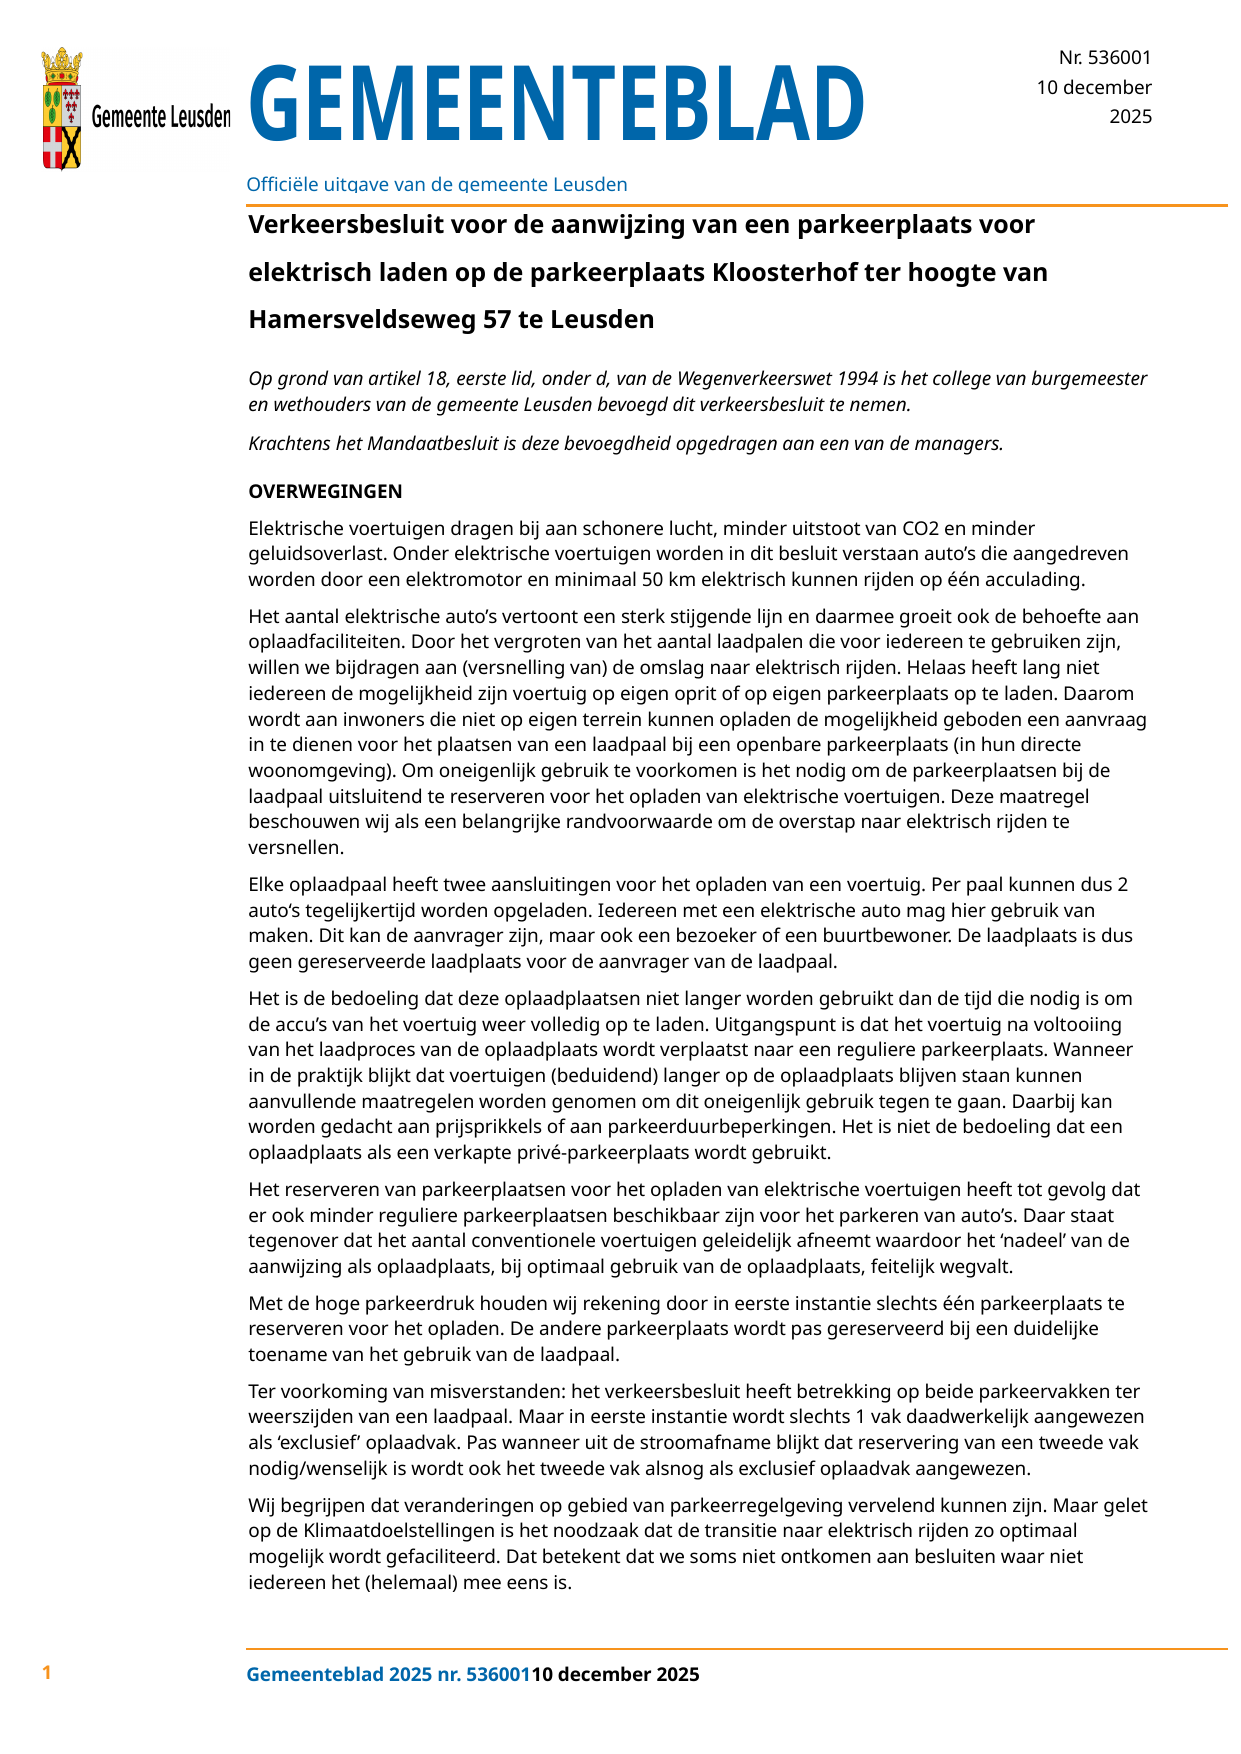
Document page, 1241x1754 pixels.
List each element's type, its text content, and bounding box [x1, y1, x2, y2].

text Het is de bedoeling dat deze oplaadplaatsen niet langer worden gebruikt dan de tijd die nodig is om de accu’s van het voertuig weer volledig op te laden. Uitgangspunt is dat het voertuig na voltooiing van het laadproces van de oplaadplaats wordt verplaatst naar een reguliere parkeerplaats. Wanneer in de praktijk blijkt dat voertuigen (beduidend) langer op de oplaadplaats blijven staan kunnen aanvullende maatregelen worden genomen om dit oneigenlijk gebruik tegen te gaan. Daarbij kan worden gedacht aan prijsprikkels of aan parkeerduurbeperkingen. Het is niet de bedoeling dat een oplaadplaats als een verkapte privé-parkeerplaats wordt gebruikt. [248, 985, 1152, 1165]
picture [41, 47, 231, 172]
text Met de hoge parkeerdruk houden wij rekening door in eerste instantie slechts één parkeerplaats te reserveren voor het opladen. De andere parkeerplaats wordt pas gereserveerd bij een duidelijke toename van het gebruik van de laadpaal. [248, 1290, 1152, 1367]
text Op grond van artikel 18, eerste lid, onder d, van de Wegenverkeerswet 1994 is het college van burgemeester en wethouders van de gemeente Leusden bevoegd dit verkeersbesluit te nemen. [248, 366, 1152, 417]
text Het reserveren van parkeerplaatsen voor het opladen van elektrische voertuigen heeft tot gevolg dat er ook minder reguliere parkeerplaatsen beschikbaar zijn voor het parkeren van auto’s. Daar staat tegenover dat het aantal conventionele voertuigen geleidelijk afneemt waardoor het ‘nadeel’ van de aanwijzing als oplaadplaats, bij optimaal gebruik van de oplaadplaats, feitelijk wegvalt. [248, 1176, 1152, 1279]
text Wij begrijpen dat veranderingen op gebied van parkeerregelgeving vervelend kunnen zijn. Maar gelet op de Klimaatdoelstellingen is het noodzaak dat de transitie naar elektrisch rijden zo optimaal mogelijk wordt gefaciliteerd. Dat betekent dat we soms niet ontkomen aan besluiten waar niet iedereen het (helemaal) mee eens is. [248, 1492, 1152, 1595]
text Verkeersbesluit voor de aanwijzing van een parkeerplaats voor elektrisch laden op de parkeerplaats Kloosterhof ter hoogte van Hamersveldseweg 57 te Leusden [248, 207, 1152, 336]
text Ter voorkoming van misverstanden: het verkeersbesluit heeft betrekking op beide parkeervakken ter weerszijden van een laadpaal. Maar in eerste instantie wordt slechts 1 vak daadwerkelijk aangewezen als ‘exclusief’ oplaadvak. Pas wanneer uit de stroomafname blijkt dat reservering van een tweede vak nodig/wenselijk is wordt ook het tweede vak alsnog als exclusief oplaadvak aangewezen. [248, 1378, 1152, 1481]
text Elke oplaadpaal heeft twee aansluitingen voor het opladen van een voertuig. Per paal kunnen dus 2 auto‘s tegelijkertijd worden opgeladen. Iedereen met een elektrische auto mag hier gebruik van maken. Dit kan de aanvrager zijn, maar ook een bezoeker of een buurtbewoner. De laadplaats is dus geen gereserveerde laadplaats voor de aanvrager van de laadpaal. [248, 871, 1152, 974]
text Het aantal elektrische auto’s vertoont een sterk stijgende lijn en daarmee groeit ook de behoefte aan oplaadfaciliteiten. Door het vergroten van het aantal laadpalen die voor iedereen te gebruiken zijn, willen we bijdragen aan (versnelling van) de omslag naar elektrisch rijden. Helaas heeft lang niet iedereen de mogelijkheid zijn voertuig op eigen oprit of op eigen parkeerplaats op te laden. Daarom wordt aan inwoners die niet op eigen terrein kunnen opladen de mogelijkheid geboden een aanvraag in te dienen voor het plaatsen van een laadpaal bij een openbare parkeerplaats (in hun directe woonomgeving). Om oneigenlijk gebruik te voorkomen is het nodig om de parkeerplaatsen bij de laadpaal uitsluitend te reserveren voor het opladen van elektrische voertuigen. Deze maatregel beschouwen wij als een belangrijke randvoorwaarde om de overstap naar elektrisch rijden te versnellen. [248, 603, 1152, 860]
text OVERWEGINGEN [248, 478, 1152, 504]
text Krachtens het Mandaatbesluit is deze bevoegdheid opgedragen aan een van de managers. [248, 431, 1152, 456]
text Elektrische voertuigen dragen bij aan schonere lucht, minder uitstoot van CO2 en minder geluidsoverlast. Onder elektrische voertuigen worden in dit besluit verstaan auto’s die aangedreven worden door een elektromotor en minimaal 50 km elektrisch kunnen rijden op één acculading. [248, 515, 1152, 592]
